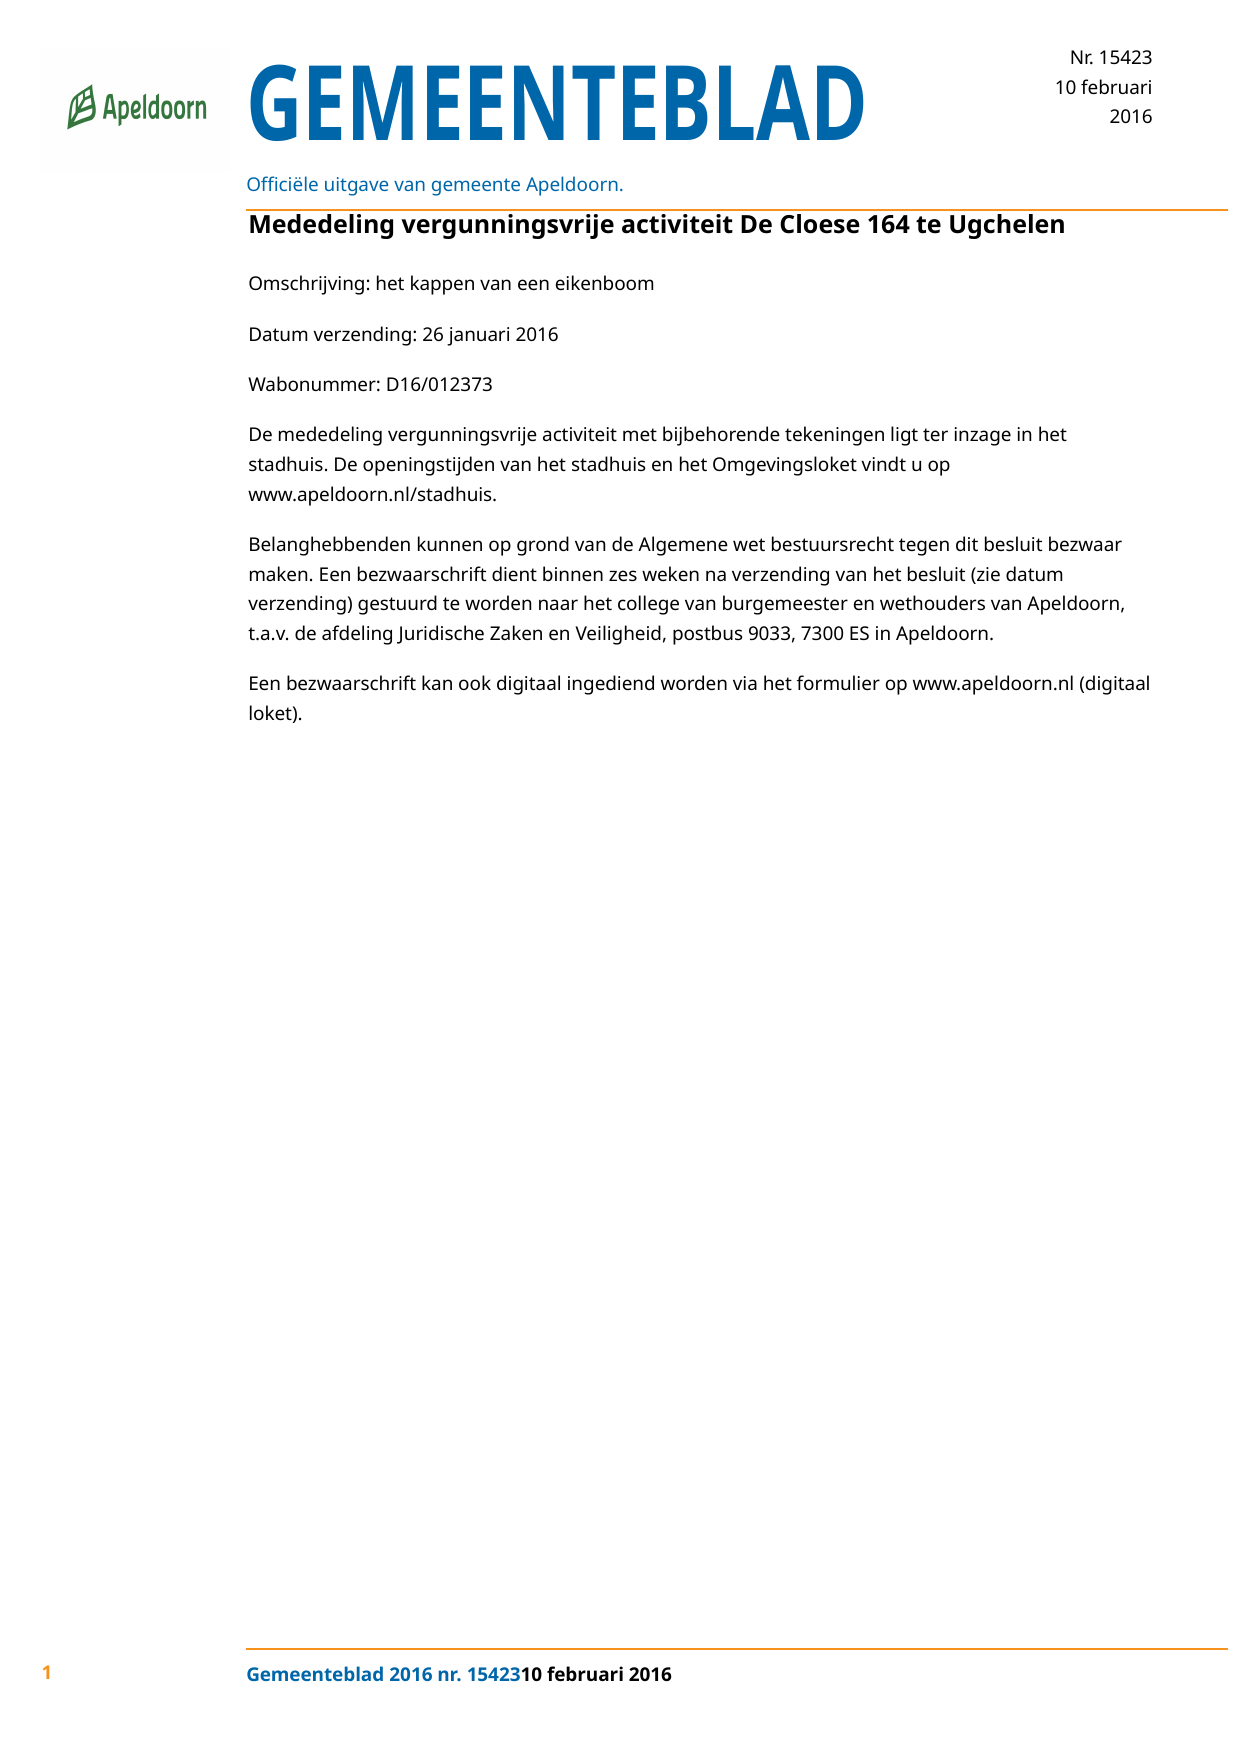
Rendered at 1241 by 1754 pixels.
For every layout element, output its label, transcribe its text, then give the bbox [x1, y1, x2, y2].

text De mededeling vergunningsvrije activiteit met bijbehorende tekeningen ligt ter inzage in het stadhuis. De openingstijden van het stadhuis en het Omgevingsloket vindt u op www.apeldoorn.nl/stadhuis. [248, 422, 1152, 506]
text Omschrijving: het kappen van een eikenboom [248, 270, 1152, 296]
text Mededeling vergunningsvrije activiteit De Cloese 164 te Ugchelen [248, 211, 1152, 241]
text Wabonummer: D16/012373 [248, 371, 1152, 397]
text Datum verzending: 26 januari 2016 [248, 321, 1152, 346]
text Een bezwaarschrift kan ook digitaal ingediend worden via het formulier op www.apeldoorn.nl (digitaal loket). [248, 670, 1152, 726]
text Belanghebbenden kunnen op grond van de Algemene wet bestuursrecht tegen dit besluit bezwaar maken. Een bezwaarschrift dient binnen zes weken na verzending van het besluit (zie datum verzending) gestuurd te worden naar het college van burgemeester en wethouders van Apeldoorn, t.a.v. de afdeling Juridische Zaken en Veiligheid, postbus 9033, 7300 ES in Apeldoorn. [248, 531, 1152, 646]
picture [41, 47, 231, 172]
